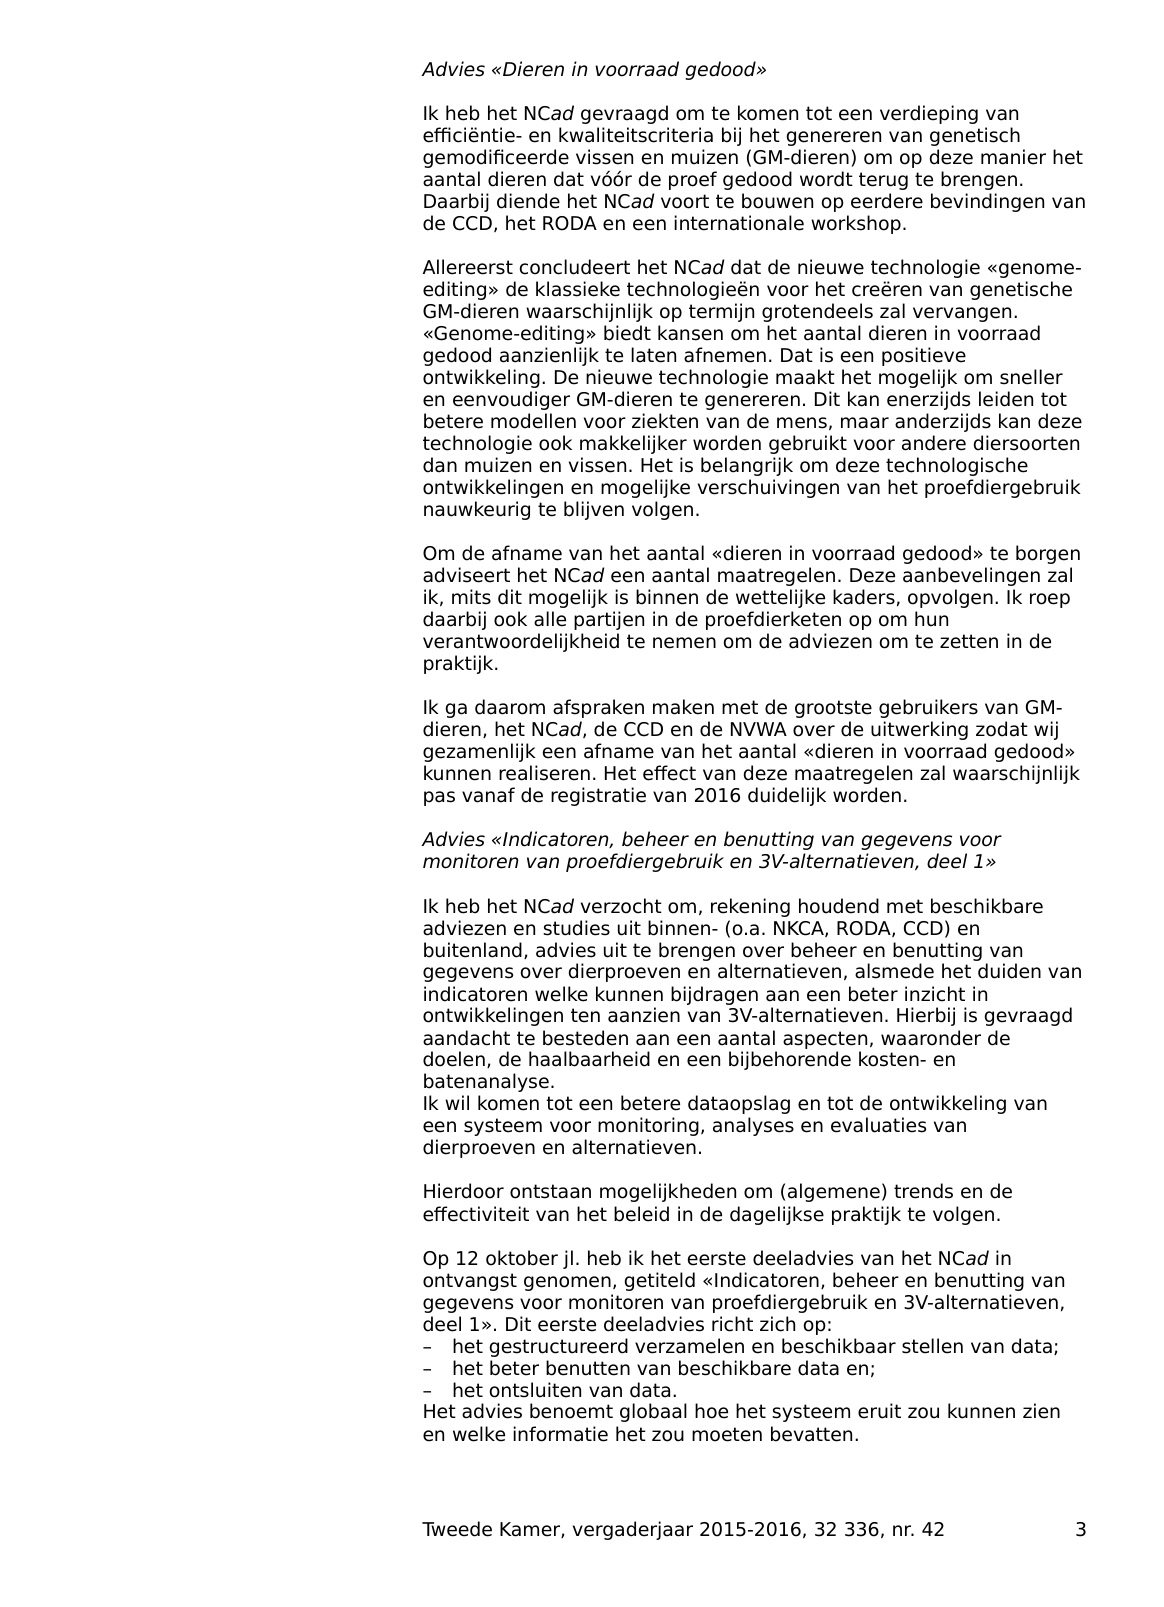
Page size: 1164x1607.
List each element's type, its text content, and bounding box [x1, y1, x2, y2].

text Om de afname van het aantal «dieren in voorraad gedood» te borgen adviseert het NCad een aantal maatregelen. Deze aanbevelingen zal ik, mits dit mogelijk is binnen de wettelijke kaders, opvolgen. Ik roep daarbij ook alle partijen in de proefdierketen op om hun verantwoordelijkheid te nemen om de adviezen om te zetten in de praktijk. [422, 543, 1087, 675]
text – het beter benutten van beschikbare data en; [422, 1357, 1087, 1379]
text Hierdoor ontstaan mogelijkheden om (algemene) trends en de effectiviteit van het beleid in de dagelijkse praktijk te volgen. [422, 1181, 1087, 1225]
text Allereerst concludeert het NCad dat de nieuwe technologie «genome-editing» de klassieke technologieën voor het creëren van genetische GM-dieren waarschijnlijk op termijn grotendeels zal vervangen. «Genome-editing» biedt kansen om het aantal dieren in voorraad gedood aanzienlijk te laten afnemen. Dat is een positieve ontwikkeling. De nieuwe technologie maakt het mogelijk om sneller en eenvoudiger GM-dieren te genereren. Dit kan enerzijds leiden tot betere modellen voor ziekten van de mens, maar anderzijds kan deze technologie ook makkelijker worden gebruikt voor andere diersoorten dan muizen en vissen. Het is belangrijk om deze technologische ontwikkelingen en mogelijke verschuivingen van het proefdiergebruik nauwkeurig te blijven volgen. [422, 257, 1087, 521]
text – het ontsluiten van data. [422, 1379, 1087, 1401]
text Op 12 oktober jl. heb ik het eerste deeladvies van het NCad in ontvangst genomen, getiteld «Indicatoren, beheer en benutting van gegevens voor monitoren van proefdiergebruik en 3V-alternatieven, deel 1». Dit eerste deeladvies richt zich op: [422, 1248, 1087, 1336]
text Ik heb het NCad gevraagd om te komen tot een verdieping van efficiëntie- en kwaliteitscriteria bij het genereren van genetisch gemodificeerde vissen en muizen (GM-dieren) om op deze manier het aantal dieren dat vóór de proef gedood wordt terug te brengen. Daarbij diende het NCad voort te bouwen op eerdere bevindingen van de CCD, het RODA en een internationale workshop. [422, 103, 1087, 235]
text Het advies benoemt globaal hoe het systeem eruit zou kunnen zien en welke informatie het zou moeten bevatten. [422, 1401, 1087, 1445]
subtitle Advies «Dieren in voorraad gedood» [422, 59, 1087, 81]
text – het gestructureerd verzamelen en beschikbaar stellen van data; [422, 1336, 1087, 1357]
subtitle Advies «Indicatoren, beheer en benutting van gegevens voor monitoren van proefdiergebruik en 3V-alternatieven, deel 1» [422, 829, 1087, 873]
text Ik heb het NCad verzocht om, rekening houdend met beschikbare adviezen en studies uit binnen- (o.a. NKCA, RODA, CCD) en buitenland, advies uit te brengen over beheer en benutting van gegevens over dierproeven en alternatieven, alsmede het duiden van indicatoren welke kunnen bijdragen aan een beter inzicht in ontwikkelingen ten aanzien van 3V-alternatieven. Hierbij is gevraagd aandacht te besteden aan een aantal aspecten, waaronder de doelen, de haalbaarheid en een bijbehorende kosten- en batenanalyse. [422, 896, 1087, 1093]
text Ik ga daarom afspraken maken met de grootste gebruikers van GM-dieren, het NCad, de CCD en de NVWA over de uitwerking zodat wij gezamenlijk een afname van het aantal «dieren in voorraad gedood» kunnen realiseren. Het effect van deze maatregelen zal waarschijnlijk pas vanaf de registratie van 2016 duidelijk worden. [422, 697, 1087, 807]
text Ik wil komen tot een betere dataopslag en tot de ontwikkeling van een systeem voor monitoring, analyses en evaluaties van dierproeven en alternatieven. [422, 1093, 1087, 1159]
